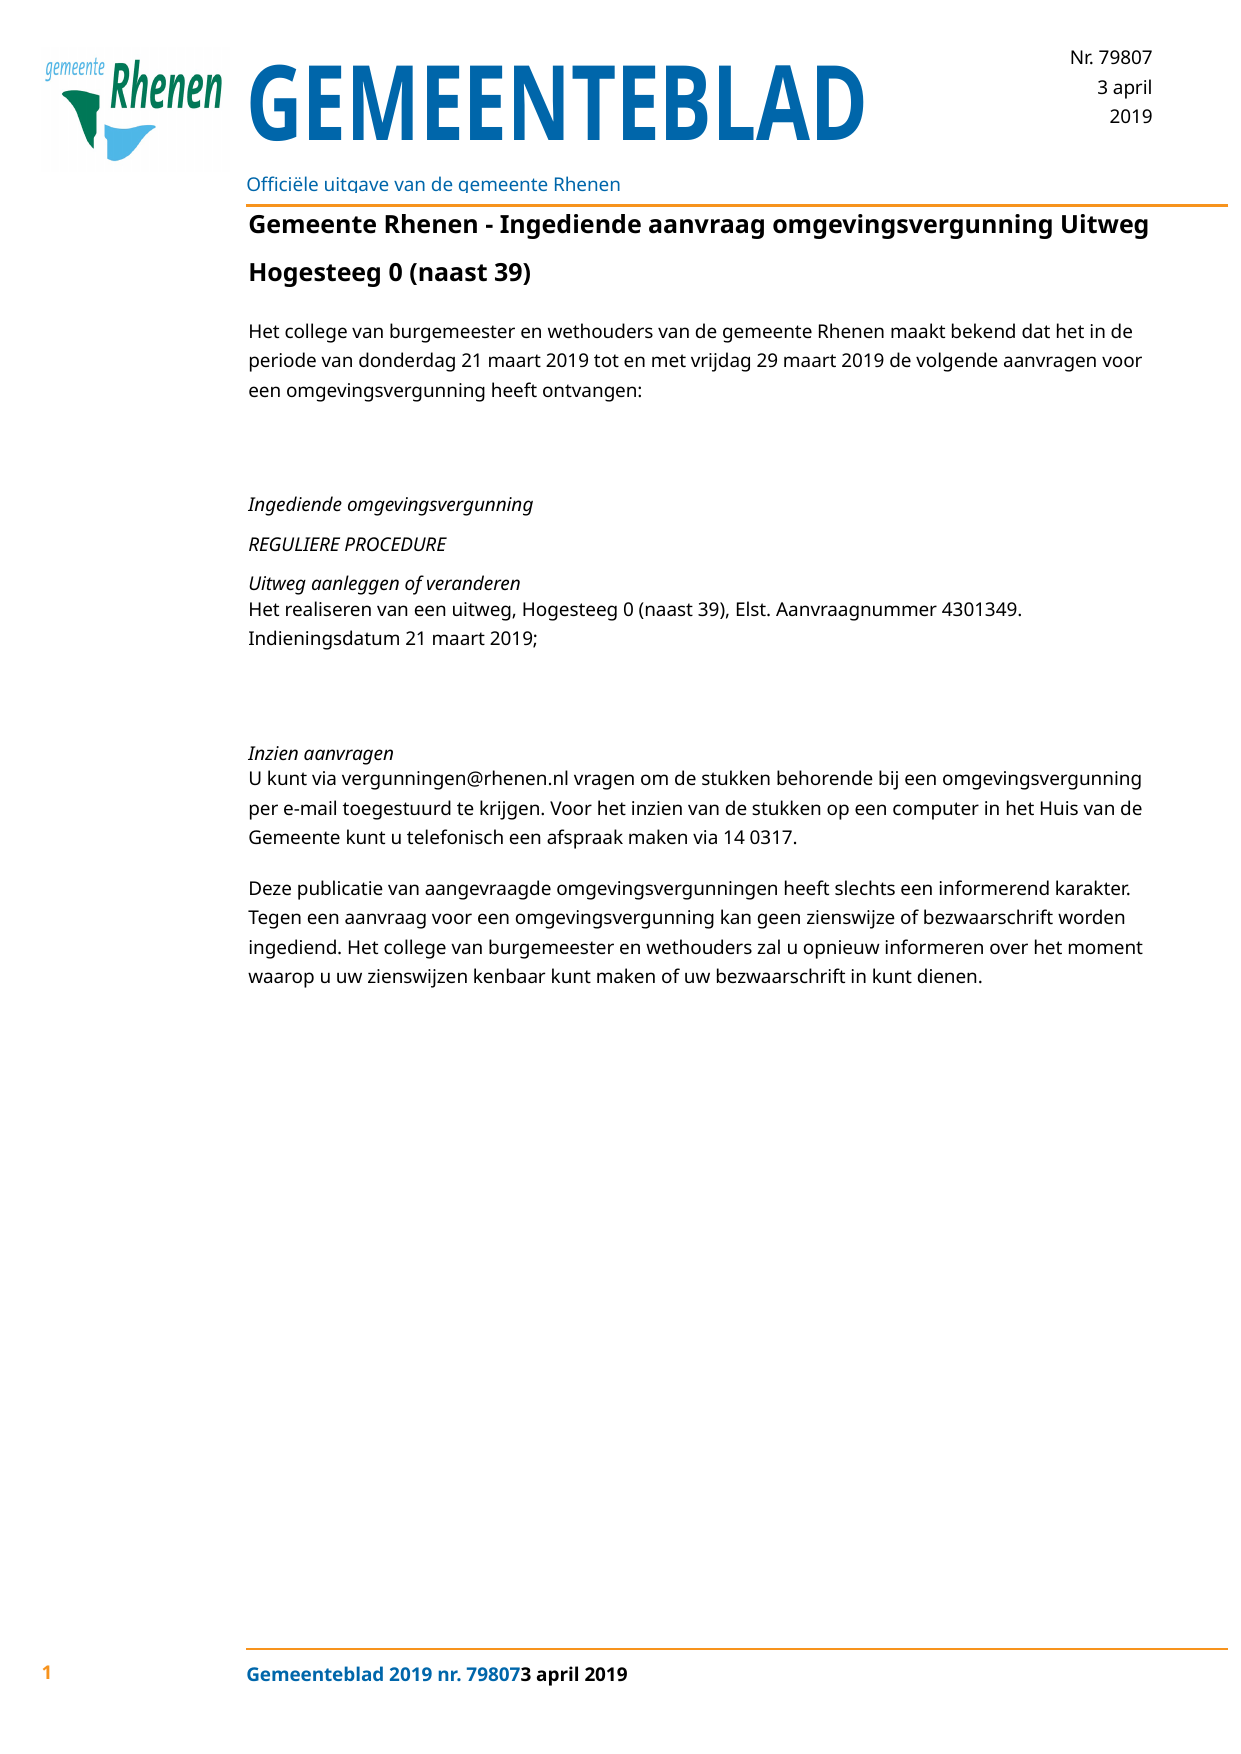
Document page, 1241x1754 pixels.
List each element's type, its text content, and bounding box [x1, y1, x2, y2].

text Gemeente Rhenen - Ingediende aanvraag omgevingsvergunning Uitweg Hogesteeg 0 (naast 39) [248, 207, 1152, 288]
text Het college van burgemeester en wethouders van de gemeente Rhenen maakt bekend dat het in de periode van donderdag 21 maart 2019 tot en met vrijdag 29 maart 2019 de volgende aanvragen voor een omgevingsvergunning heeft ontvangen: [248, 318, 1152, 403]
picture [41, 47, 231, 172]
text Uitweg aanleggen of veranderen [248, 570, 1152, 596]
text Inzien aanvragen [248, 740, 1152, 765]
text Ingediende omgevingsvergunning [248, 491, 1152, 517]
text REGULIERE PROCEDURE [248, 531, 1152, 556]
text Deze publicatie van aangevraagde omgevingsvergunningen heeft slechts een informerend karakter. Tegen een aanvraag voor een omgevingsvergunning kan geen zienswijze of bezwaarschrift worden ingediend. Het college van burgemeester en wethouders zal u opnieuw informeren over het moment waarop u uw zienswijzen kenbaar kunt maken of uw bezwaarschrift in kunt dienen. [248, 875, 1152, 989]
text U kunt via vergunningen@rhenen.nl vragen om de stukken behorende bij een omgevingsvergunning per e-mail toegestuurd te krijgen. Voor het inzien van de stukken op een computer in het Huis van de Gemeente kunt u telefonisch een afspraak maken via 14 0317. [248, 765, 1152, 850]
text Het realiseren van een uitweg, Hogesteeg 0 (naast 39), Elst. Aanvraagnummer 4301349. Indieningsdatum 21 maart 2019; [248, 596, 1152, 651]
